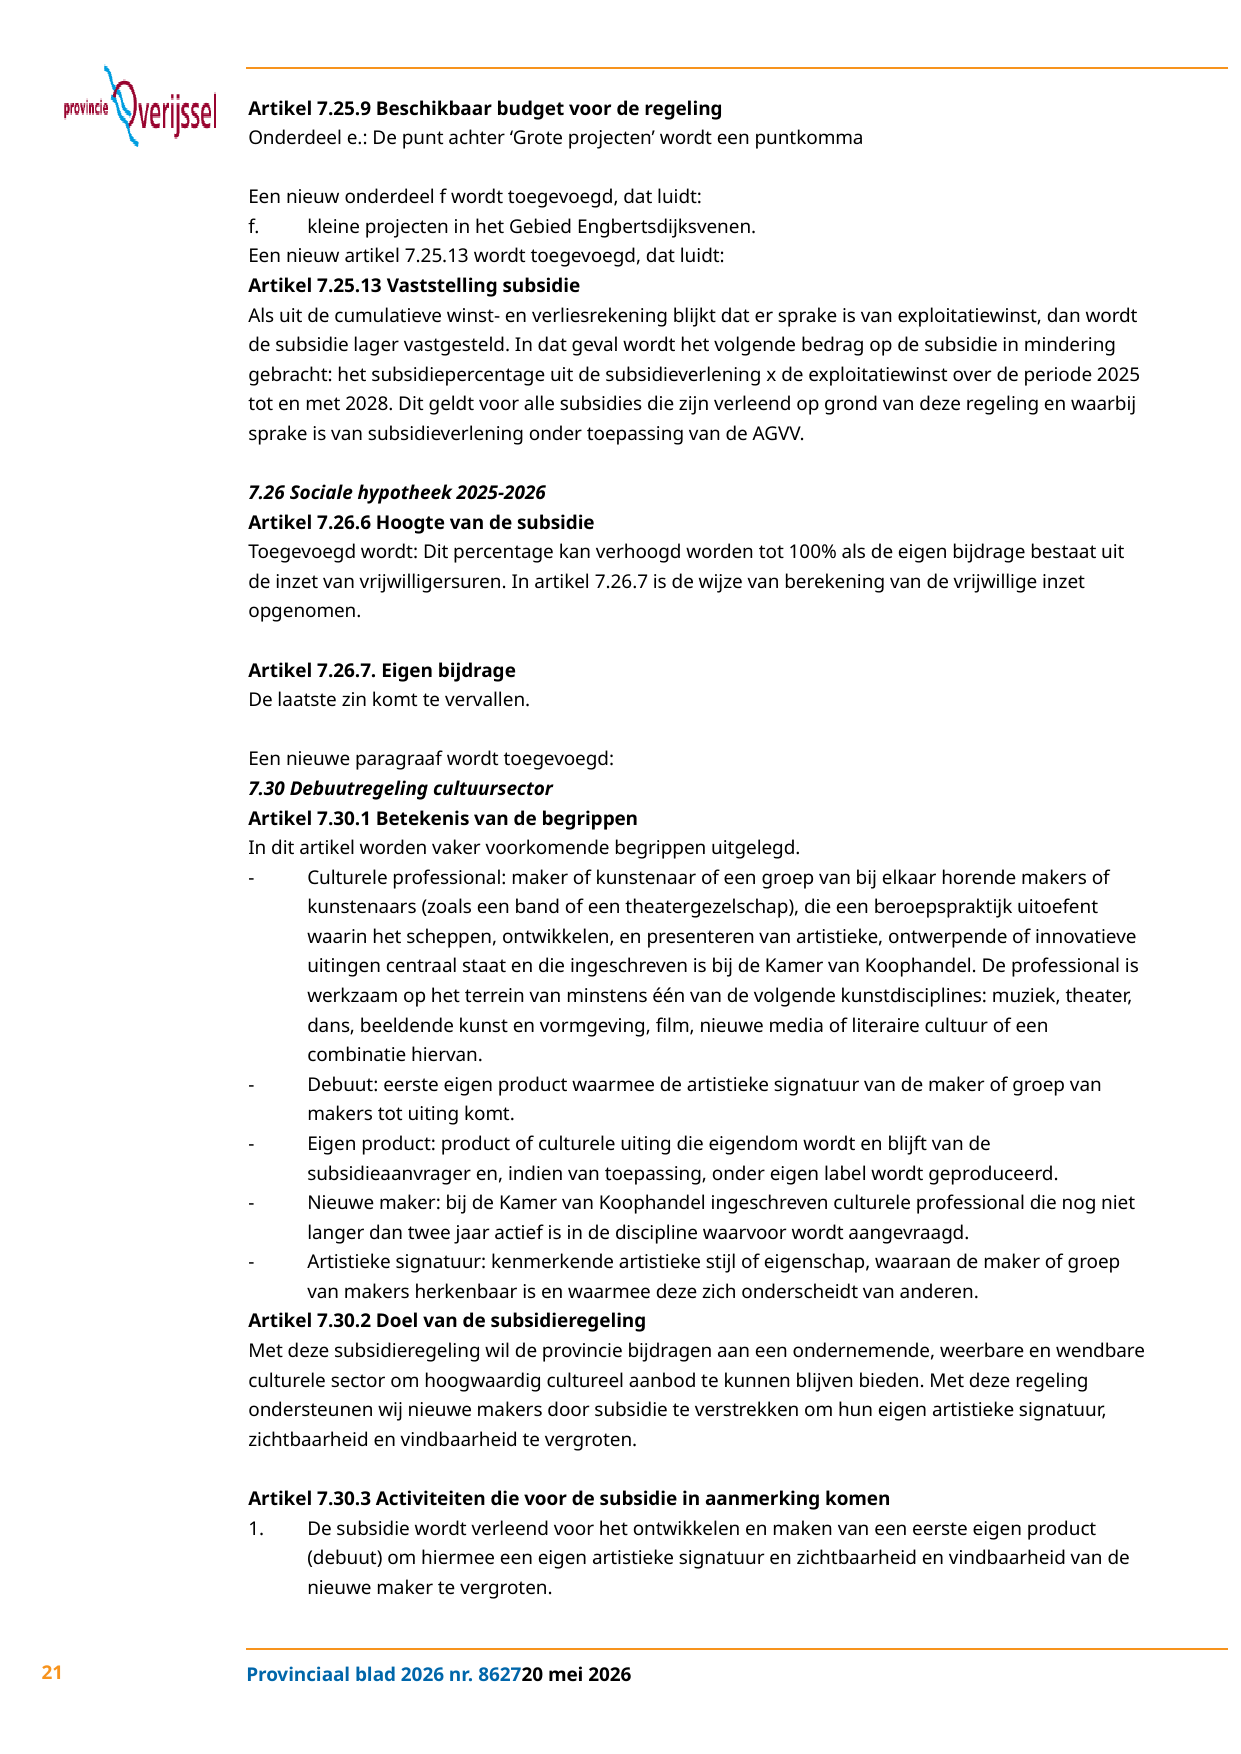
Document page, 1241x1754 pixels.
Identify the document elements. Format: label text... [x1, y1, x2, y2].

text Artikel 7.25.9 Beschikbaar budget voor de regeling [248, 95, 1152, 121]
text Met deze subsidieregeling wil de provincie bijdragen aan een ondernemende, weerbare en wendbare culturele sector om hoogwaardig cultureel aanbod te kunnen blijven bieden. Met deze regeling ondersteunen wij nieuwe makers door subsidie te verstrekken om hun eigen artistieke signatuur, zichtbaarheid en vindbaarheid te vergroten. [248, 1337, 1152, 1452]
text Artikel 7.30.1 Betekenis van de begrippen [248, 805, 1152, 831]
text Artikel 7.25.13 Vaststelling subsidie [248, 272, 1152, 298]
text Als uit de cumulatieve winst- en verliesrekening blijkt dat er sprake is van exploitatiewinst, dan wordt de subsidie lager vastgesteld. In dat geval wordt het volgende bedrag op de subsidie in mindering gebracht: het subsidiepercentage uit de subsidieverlening x de exploitatiewinst over de periode 2025 tot en met 2028. Dit geldt voor alle subsidies die zijn verleend op grond van deze regeling en waarbij sprake is van subsidieverlening onder toepassing van de AGVV. [248, 302, 1152, 446]
text Een nieuw artikel 7.25.13 wordt toegevoegd, dat luidt: [248, 243, 1152, 268]
text In dit artikel worden vaker voorkomende begrippen uitgelegd. [248, 834, 1152, 860]
text 7.26 Sociale hypotheek 2025-2026 [248, 479, 1152, 505]
text 7.30 Debuutregeling cultuursector [248, 775, 1152, 801]
list Debuut: eerste eigen product waarmee de artistieke signatuur van de maker of groep van makers tot uiting komt. [248, 1071, 1152, 1126]
text Een nieuwe paragraaf wordt toegevoegd: [248, 746, 1152, 771]
text Toegevoegd wordt: Dit percentage kan verhoogd worden tot 100% als de eigen bijdrage bestaat uit de inzet van vrijwilligersuren. In artikel 7.26.7 is de wijze van berekening van de vrijwillige inzet opgenomen. [248, 538, 1152, 623]
list Artistieke signatuur: kenmerkende artistieke stijl of eigenschap, waaraan de maker of groep van makers herkenbaar is en waarmee deze zich onderscheidt van anderen. [248, 1248, 1152, 1304]
list Nieuwe maker: bij de Kamer van Koophandel ingeschreven culturele professional die nog niet langer dan twee jaar actief is in de discipline waarvoor wordt aangevraagd. [248, 1189, 1152, 1245]
text De laatste zin komt te vervallen. [248, 686, 1152, 712]
picture [41, 47, 231, 172]
list De subsidie wordt verleend voor het ontwikkelen en maken van een eerste eigen product (debuut) om hiermee een eigen artistieke signatuur en zichtbaarheid en vindbaarheid van de nieuwe maker te vergroten. [248, 1515, 1152, 1600]
text Artikel 7.26.6 Hoogte van de subsidie [248, 509, 1152, 535]
text Onderdeel e.: De punt achter ‘Grote projecten’ wordt een puntkomma [248, 124, 1152, 150]
text Artikel 7.30.3 Activiteiten die voor de subsidie in aanmerking komen [248, 1485, 1152, 1511]
text Een nieuw onderdeel f wordt toegevoegd, dat luidt: [248, 183, 1152, 209]
text Artikel 7.30.2 Doel van de subsidieregeling [248, 1308, 1152, 1333]
list kleine projecten in het Gebied Engbertsdijksvenen. [248, 213, 1152, 239]
list Culturele professional: maker of kunstenaar of een groep van bij elkaar horende makers of kunstenaars (zoals een band of een theatergezelschap), die een beroepspraktijk uitoefent waarin het scheppen, ontwikkelen, en presenteren van artistieke, ontwerpende of innovatieve uitingen centraal staat en die ingeschreven is bij de Kamer van Koophandel. De professional is werkzaam op het terrein van minstens één van de volgende kunstdisciplines: muziek, theater, dans, beeldende kunst en vormgeving, film, nieuwe media of literaire cultuur of een combinatie hiervan. [248, 864, 1152, 1067]
list Eigen product: product of culturele uiting die eigendom wordt en blijft van de subsidieaanvrager en, indien van toepassing, onder eigen label wordt geproduceerd. [248, 1130, 1152, 1186]
text Artikel 7.26.7. Eigen bijdrage [248, 657, 1152, 683]
